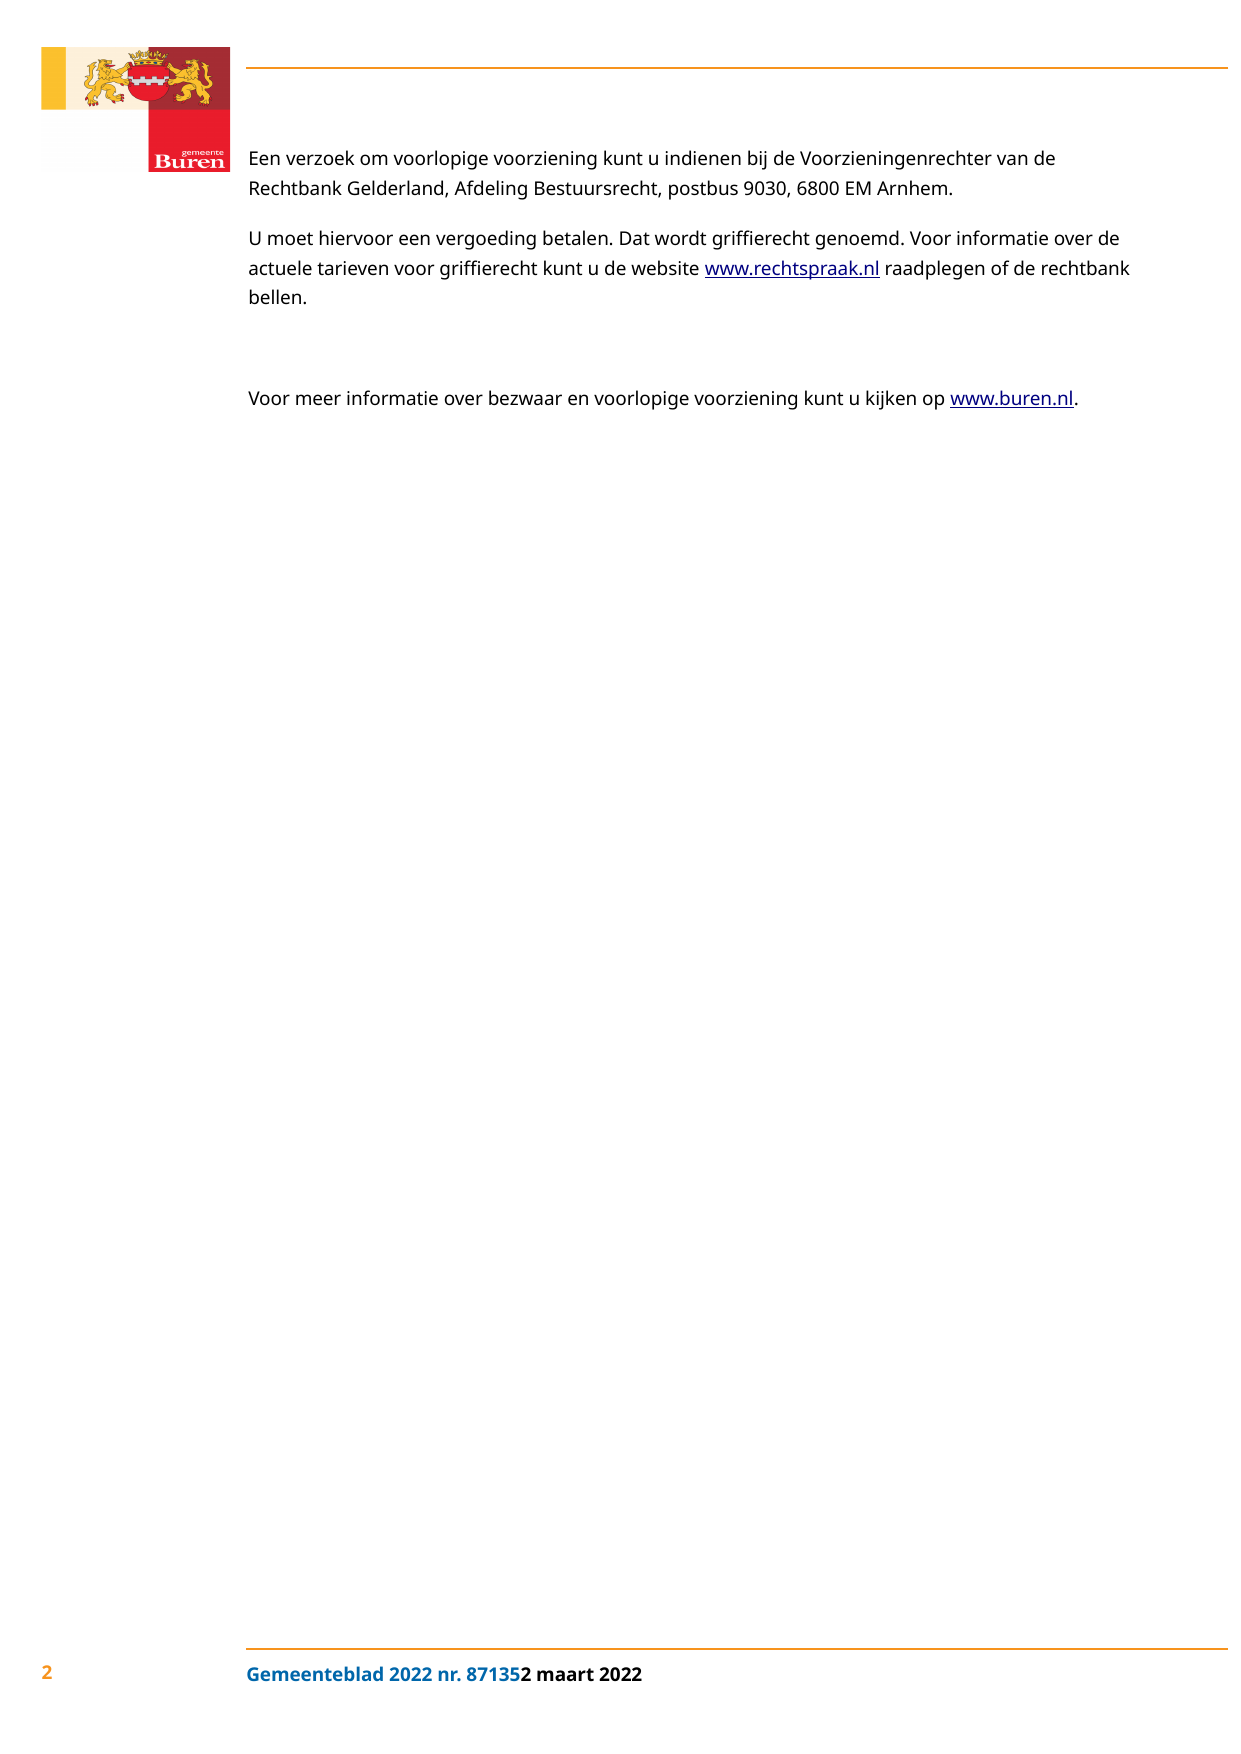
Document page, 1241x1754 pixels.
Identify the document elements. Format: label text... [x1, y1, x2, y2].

text Voor meer informatie over bezwaar en voorlopige voorziening kunt u kijken op www.buren.nl. [248, 385, 1152, 411]
text U moet hiervoor een vergoeding betalen. Dat wordt griffierecht genoemd. Voor informatie over de actuele tarieven voor griffierecht kunt u de website www.rechtspraak.nl raadplegen of de rechtbank bellen. [248, 225, 1152, 310]
text Een verzoek om voorlopige voorziening kunt u indienen bij de Voorzieningenrechter van de Rechtbank Gelderland, Afdeling Bestuursrecht, postbus 9030, 6800 EM Arnhem. [248, 145, 1152, 201]
picture [41, 47, 231, 172]
